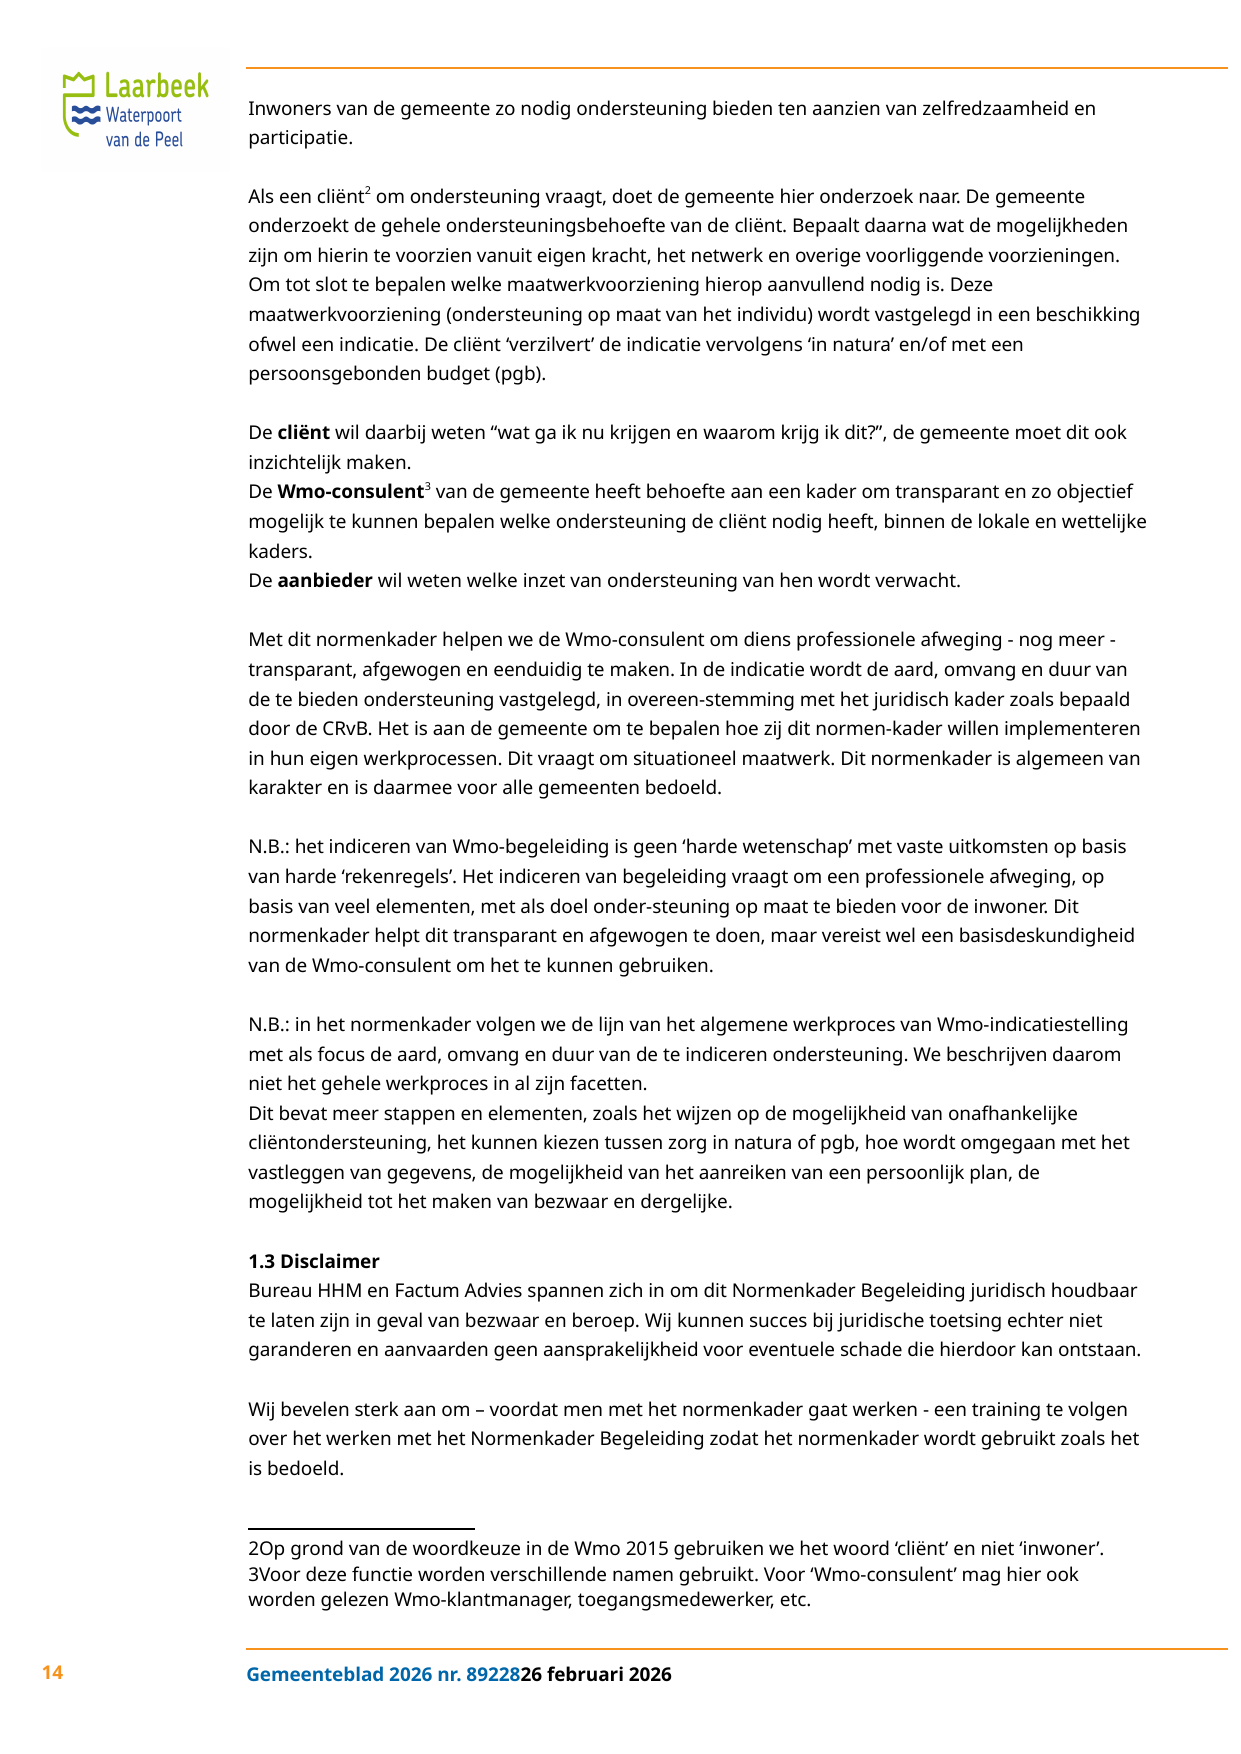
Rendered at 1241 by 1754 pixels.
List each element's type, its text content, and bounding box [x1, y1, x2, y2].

text Dit bevat meer stappen en elementen, zoals het wijzen op de mogelijkheid van onafhankelijke cliëntondersteuning, het kunnen kiezen tussen zorg in natura of pgb, hoe wordt omgegaan met het vastleggen van gegevens, de mogelijkheid van het aanreiken van een persoonlijk plan, de mogelijkheid tot het maken van bezwaar en dergelijke. [248, 1100, 1152, 1214]
text 1.3 Disclaimer [248, 1248, 1152, 1274]
text Voor deze functie worden verschillende namen gebruikt. Voor ‘Wmo-consulent’ mag hier ook worden gelezen Wmo-klantmanager, toegangsmedewerker, etc. [248, 1561, 1152, 1612]
text N.B.: het indiceren van Wmo-begeleiding is geen ‘harde wetenschap’ met vaste uitkomsten op basis van harde ‘rekenregels’. Het indiceren van begeleiding vraagt om een professionele afweging, op basis van veel elementen, met als doel onder-steuning op maat te bieden voor de inwoner. Dit normenkader helpt dit transparant en afgewogen te doen, maar vereist wel een basisdeskundigheid van de Wmo-consulent om het te kunnen gebruiken. [248, 834, 1152, 978]
text Wij bevelen sterk aan om – voordat men met het normenkader gaat werken - een training te volgen over het werken met het Normenkader Begeleiding zodat het normenkader wordt gebruikt zoals het is bedoeld. [248, 1396, 1152, 1481]
table_header Inwoners van de gemeente zo nodig ondersteuning bieden ten aanzien van zelfredzaamheid en participatie. [248, 95, 1152, 150]
text De Wmo-consulent van de gemeente heeft behoefte aan een kader om transparant en zo objectief mogelijk te kunnen bepalen welke ondersteuning de cliënt nodig heeft, binnen de lokale en wettelijke kaders. [248, 479, 1152, 564]
text De aanbieder wil weten welke inzet van ondersteuning van hen wordt verwacht. [248, 567, 1152, 593]
text De cliënt wil daarbij weten “wat ga ik nu krijgen en waarom krijg ik dit?”, de gemeente moet dit ook inzichtelijk maken. [248, 419, 1152, 475]
picture [41, 47, 231, 172]
text N.B.: in het normenkader volgen we de lijn van het algemene werkproces van Wmo-indicatiestelling met als focus de aard, omvang en duur van de te indiceren ondersteuning. We beschrijven daarom niet het gehele werkproces in al zijn facetten. [248, 1011, 1152, 1096]
text Op grond van de woordkeuze in de Wmo 2015 gebruiken we het woord ‘cliënt’ en niet ‘inwoner’. [248, 1535, 1152, 1561]
text Bureau HHM en Factum Advies spannen zich in om dit Normenkader Begeleiding juridisch houdbaar te laten zijn in geval van bezwaar en beroep. Wij kunnen succes bij juridische toetsing echter niet garanderen en aanvaarden geen aansprakelijkheid voor eventuele schade die hierdoor kan ontstaan. [248, 1277, 1152, 1362]
text Met dit normenkader helpen we de Wmo-consulent om diens professionele afweging - nog meer - transparant, afgewogen en eenduidig te maken. In de indicatie wordt de aard, omvang en duur van de te bieden ondersteuning vastgelegd, in overeen-stemming met het juridisch kader zoals bepaald door de CRvB. Het is aan de gemeente om te bepalen hoe zij dit normen-kader willen implementeren in hun eigen werkprocessen. Dit vraagt om situationeel maatwerk. Dit normenkader is algemeen van karakter en is daarmee voor alle gemeenten bedoeld. [248, 627, 1152, 800]
text Als een cliënt om ondersteuning vraagt, doet de gemeente hier onderzoek naar. De gemeente onderzoekt de gehele ondersteuningsbehoefte van de cliënt. Bepaalt daarna wat de mogelijkheden zijn om hierin te voorzien vanuit eigen kracht, het netwerk en overige voorliggende voorzieningen. Om tot slot te bepalen welke maatwerkvoorziening hierop aanvullend nodig is. Deze maatwerkvoorziening (ondersteuning op maat van het individu) wordt vastgelegd in een beschikking ofwel een indicatie. De cliënt ‘verzilvert’ de indicatie vervolgens ‘in natura’ en/of met een persoonsgebonden budget (pgb). [248, 183, 1152, 386]
